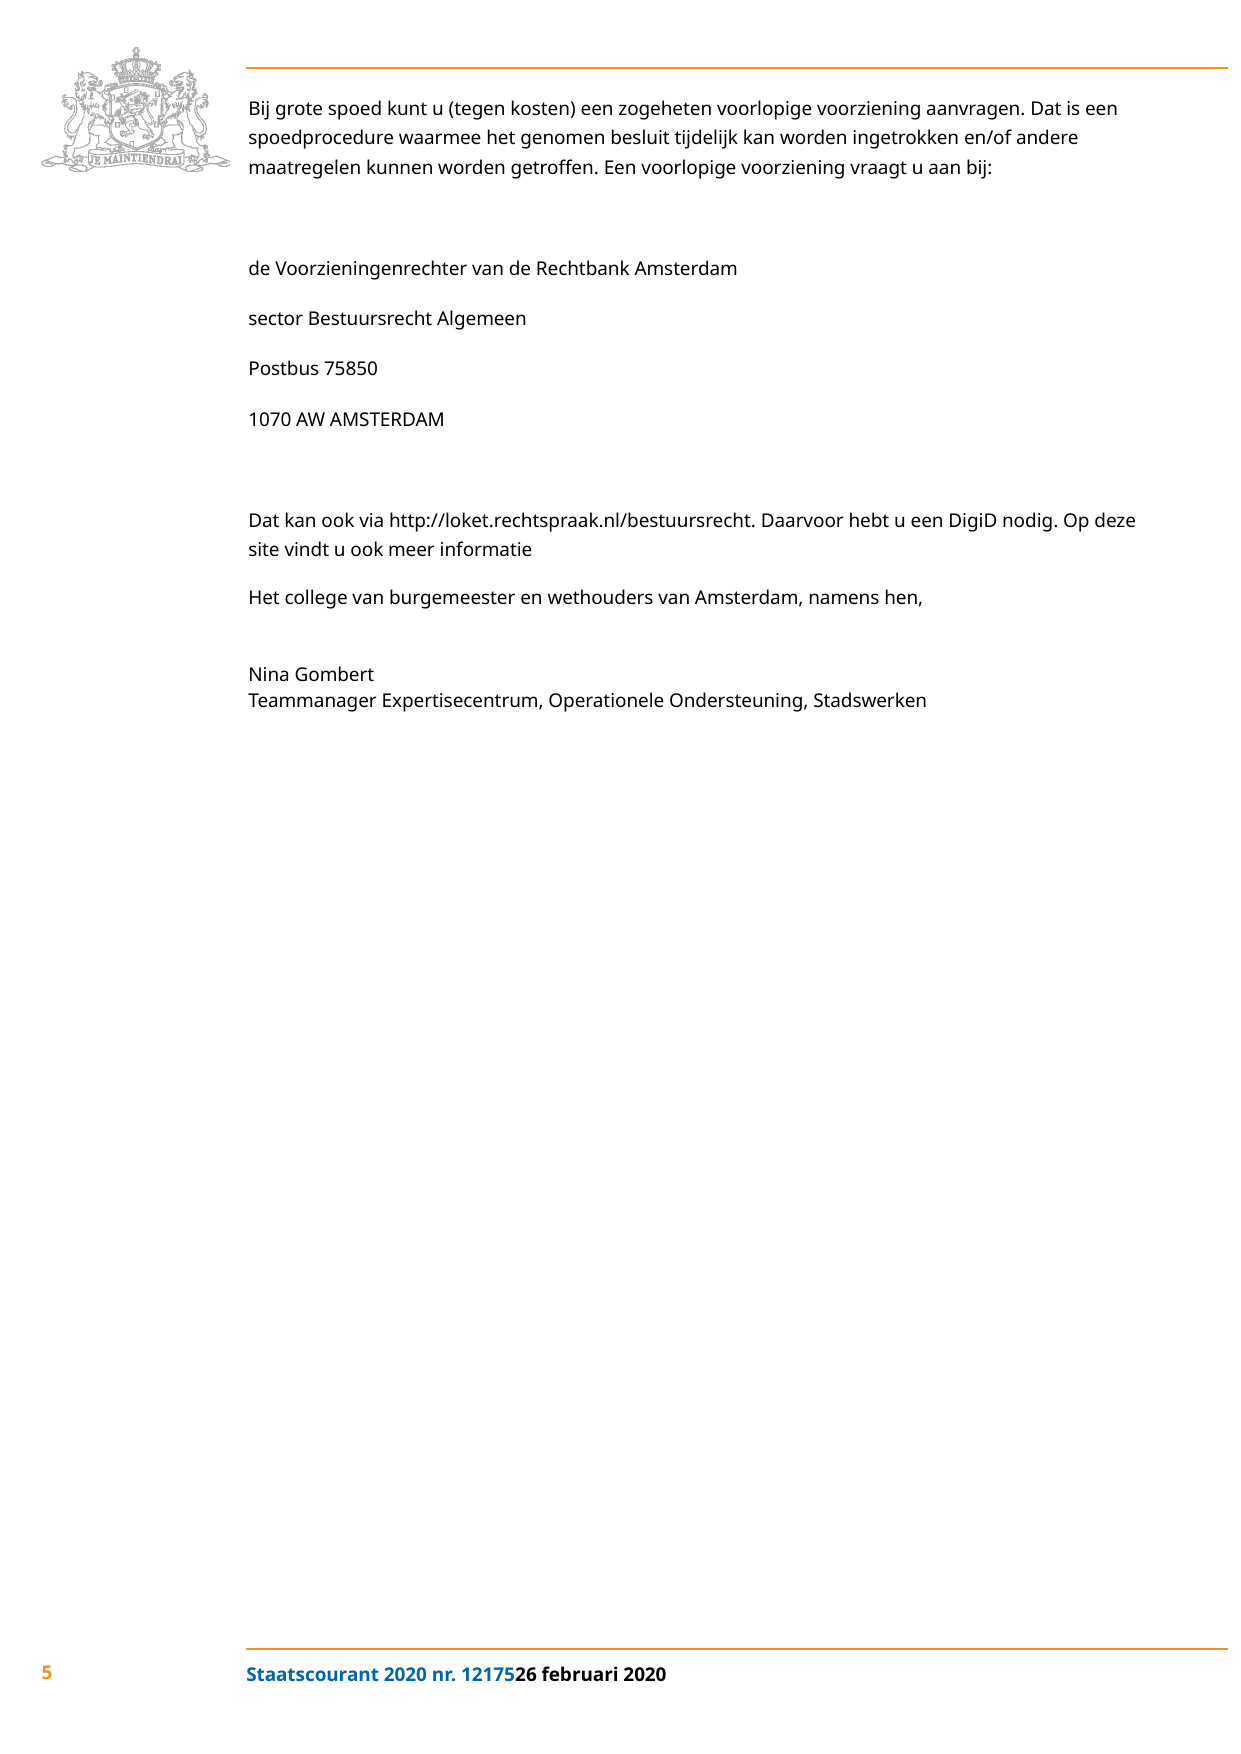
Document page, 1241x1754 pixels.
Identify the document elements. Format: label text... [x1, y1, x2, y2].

text de Voorzieningenrechter van de Rechtbank Amsterdam [248, 255, 1152, 281]
text Bij grote spoed kunt u (tegen kosten) een zogeheten voorlopige voorziening aanvragen. Dat is een spoedprocedure waarmee het genomen besluit tijdelijk kan worden ingetrokken en/of andere maatregelen kunnen worden getroffen. Een voorlopige voorziening vraagt u aan bij: [248, 95, 1152, 180]
text Postbus 75850 [248, 356, 1152, 381]
text 1070 AW AMSTERDAM [248, 406, 1152, 432]
text sector Bestuursrecht Algemeen [248, 305, 1152, 331]
text Dat kan ook via http://loket.rechtspraak.nl/bestuursrecht. Daarvoor hebt u een DigiD nodig. Op deze site vindt u ook meer informatie [248, 507, 1152, 562]
picture [41, 47, 231, 172]
text Nina Gombert [248, 661, 1152, 687]
text Het college van burgemeester en wethouders van Amsterdam, namens hen, [248, 584, 1152, 610]
text Teammanager Expertisecentrum, Operationele Ondersteuning, Stadswerken [248, 687, 1152, 713]
